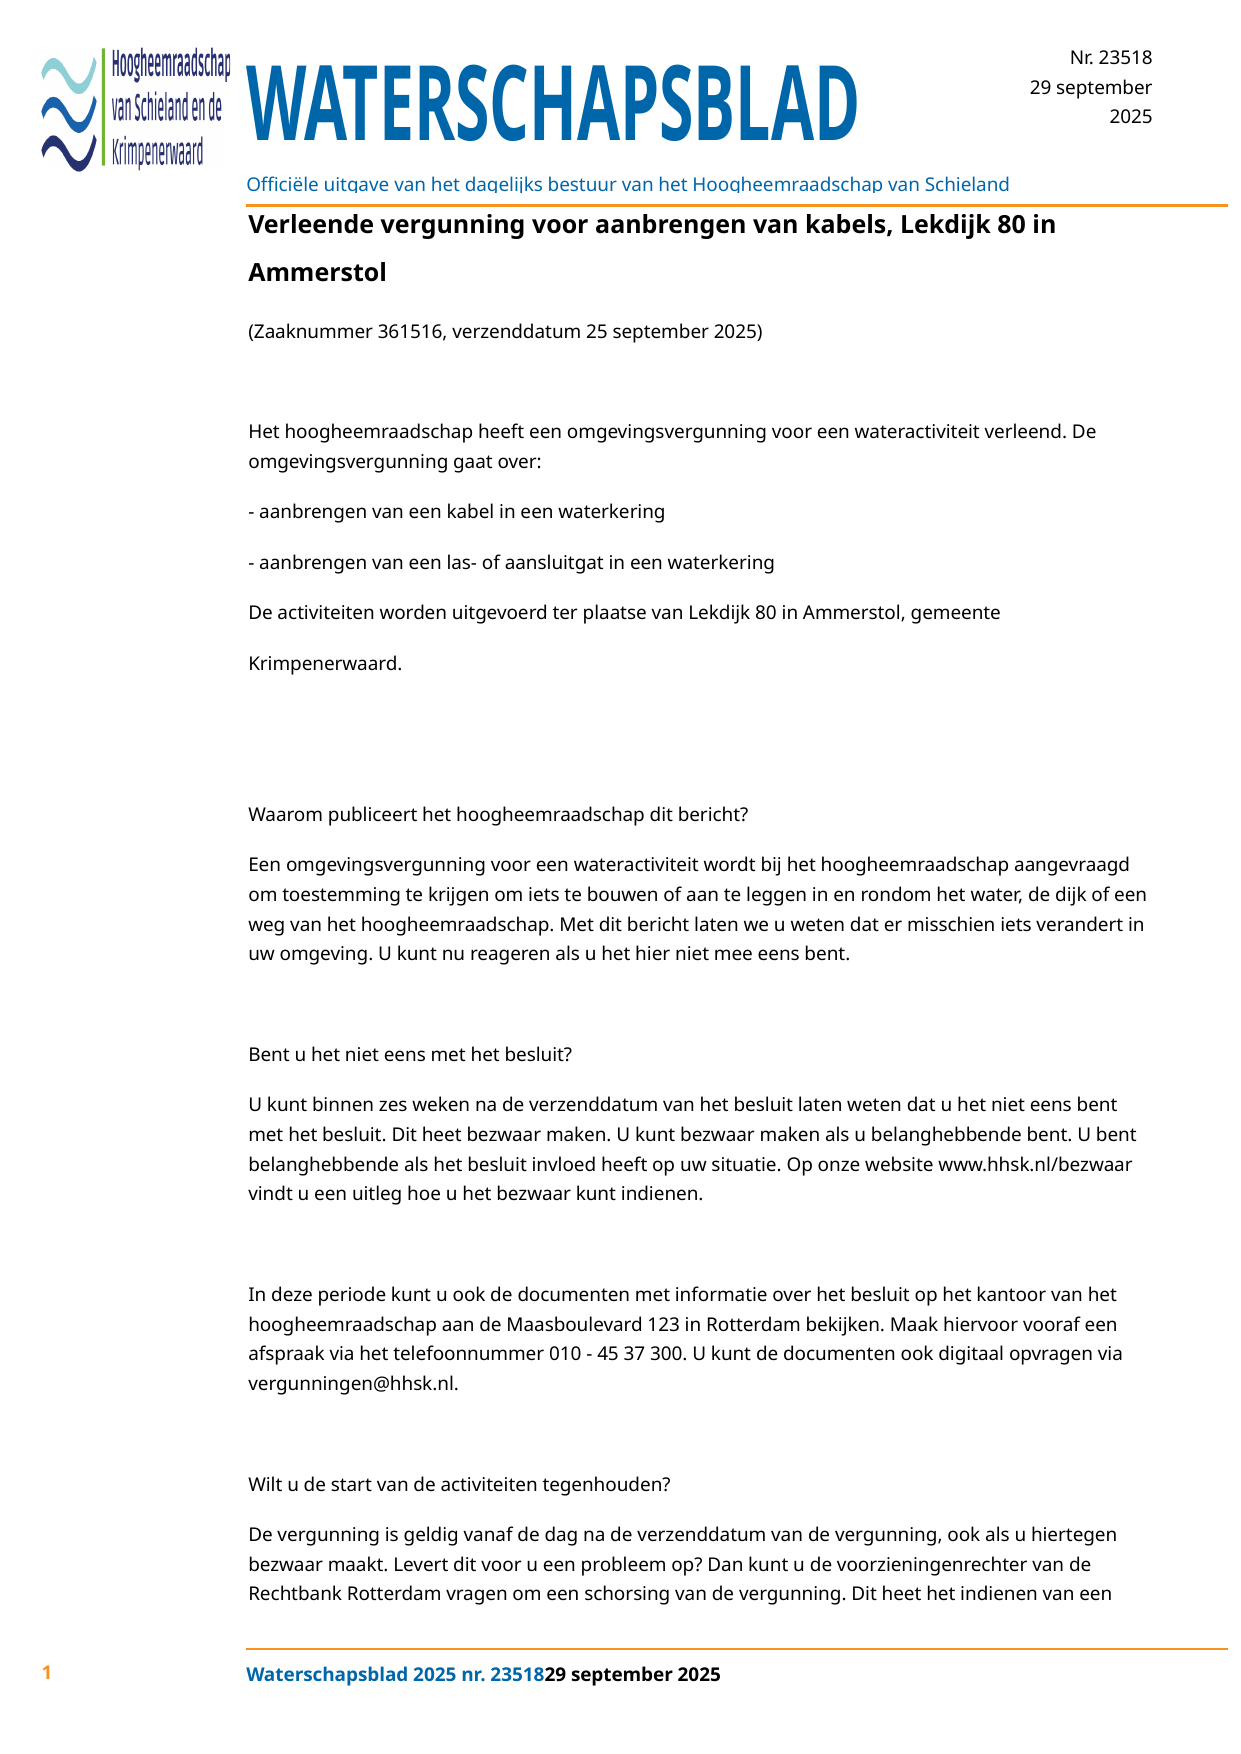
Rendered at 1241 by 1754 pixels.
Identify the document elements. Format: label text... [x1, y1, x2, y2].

text U kunt binnen zes weken na de verzenddatum van het besluit laten weten dat u het niet eens bent met het besluit. Dit heet bezwaar maken. U kunt bezwaar maken als u belanghebbende bent. U bent belanghebbende als het besluit invloed heeft op uw situatie. Op onze website www.hhsk.nl/bezwaar vindt u een uitleg hoe u het bezwaar kunt indienen. [248, 1092, 1152, 1206]
picture [41, 47, 231, 172]
text De activiteiten worden uitgevoerd ter plaatse van Lekdijk 80 in Ammerstol, gemeente [248, 599, 1152, 625]
text Bent u het niet eens met het besluit? [248, 1041, 1152, 1067]
text De vergunning is geldig vanaf de dag na de verzenddatum van de vergunning, ook als u hiertegen bezwaar maakt. Levert dit voor u een probleem op? Dan kunt u de voorzieningenrechter van de Rechtbank Rotterdam vragen om een schorsing van de vergunning. Dit heet het indienen van een [248, 1521, 1152, 1606]
text (Zaaknummer 361516, verzenddatum 25 september 2025) [248, 318, 1152, 344]
text Waarom publiceert het hoogheemraadschap dit bericht? [248, 801, 1152, 827]
text In deze periode kunt u ook de documenten met informatie over het besluit op het kantoor van het hoogheemraadschap aan de Maasboulevard 123 in Rotterdam bekijken. Maak hiervoor vooraf een afspraak via het telefoonnummer 010 - 45 37 300. U kunt de documenten ook digitaal opvragen via vergunningen@hhsk.nl. [248, 1281, 1152, 1396]
text Het hoogheemraadschap heeft een omgevingsvergunning voor een wateractiviteit verleend. De omgevingsvergunning gaat over: [248, 419, 1152, 474]
text Krimpenerwaard. [248, 650, 1152, 676]
text Verleende vergunning voor aanbrengen van kabels, Lekdijk 80 in Ammerstol [248, 207, 1152, 288]
text Wilt u de start van de activiteiten tegenhouden? [248, 1471, 1152, 1497]
text Een omgevingsvergunning voor een wateractiviteit wordt bij het hoogheemraadschap aangevraagd om toestemming te krijgen om iets te bouwen of aan te leggen in en rondom het water, de dijk of een weg van het hoogheemraadschap. Met dit bericht laten we u weten dat er misschien iets verandert in uw omgeving. U kunt nu reageren als u het hier niet mee eens bent. [248, 852, 1152, 966]
text - aanbrengen van een las- of aansluitgat in een waterkering [248, 549, 1152, 575]
text - aanbrengen van een kabel in een waterkering [248, 499, 1152, 524]
